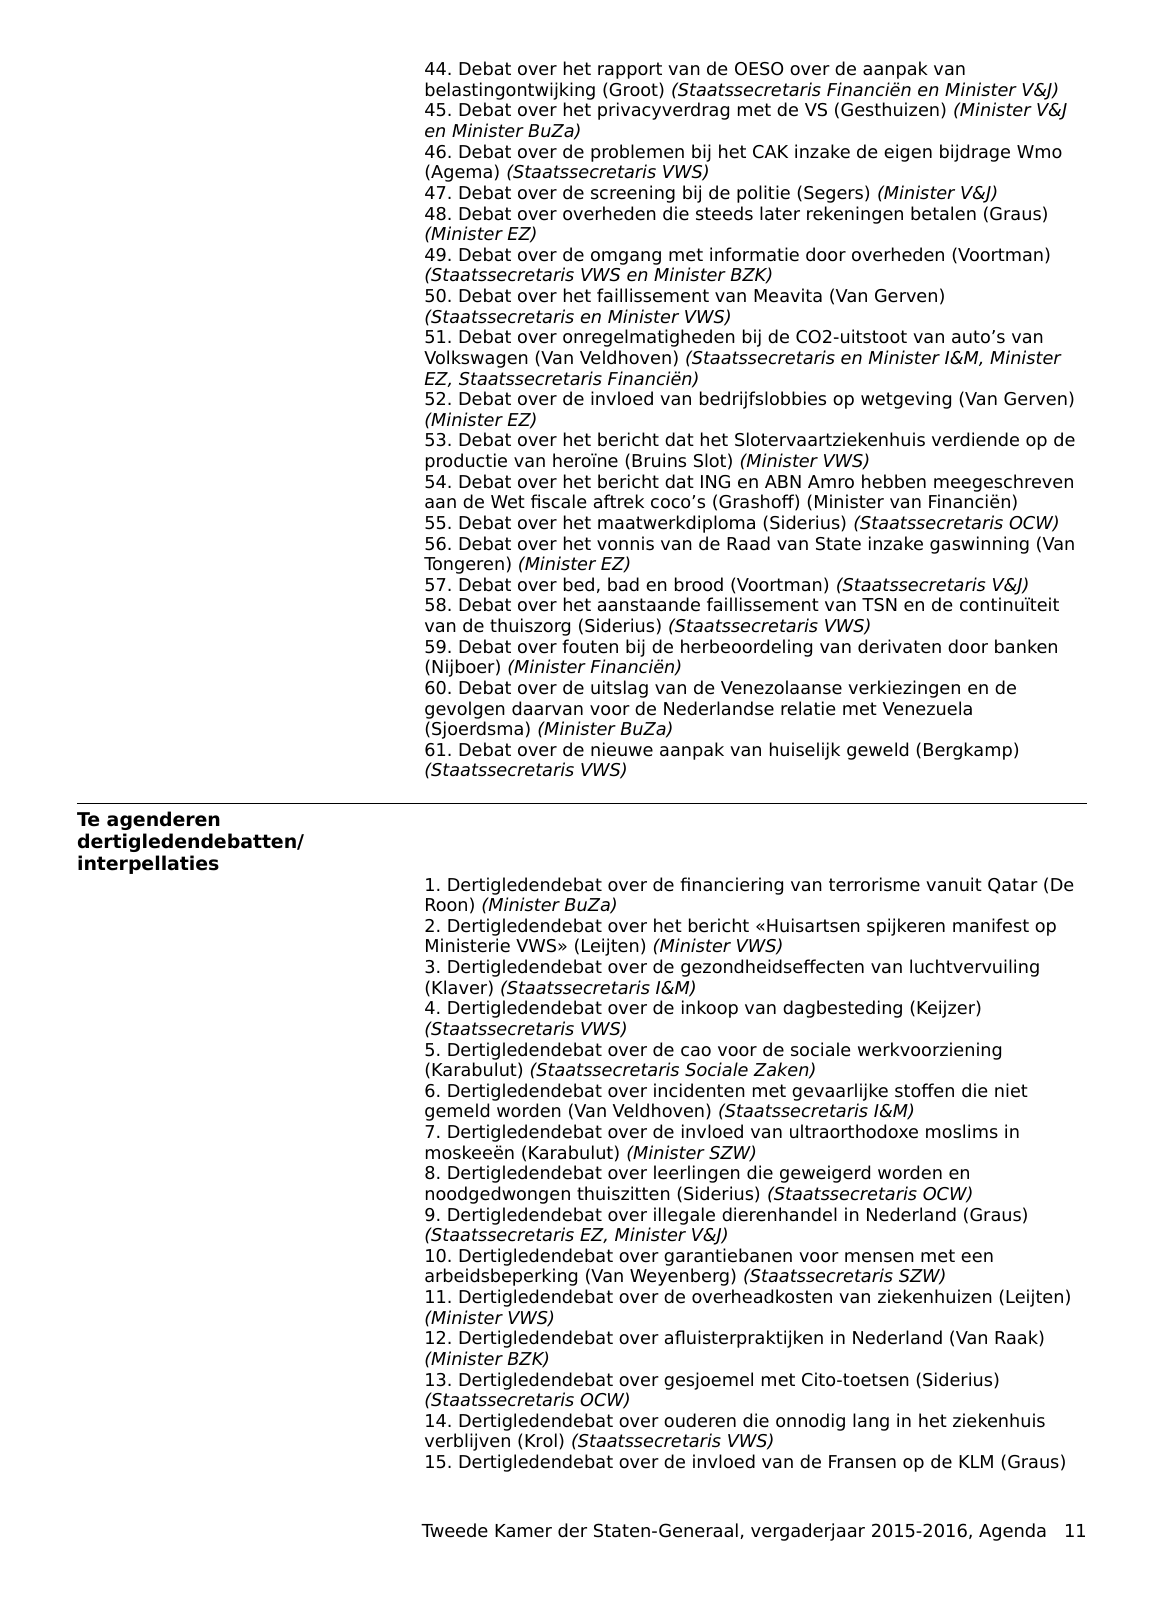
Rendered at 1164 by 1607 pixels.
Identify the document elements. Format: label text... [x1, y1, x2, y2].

table_cell [401, 1452, 418, 1473]
table_cell [401, 998, 418, 1039]
table_cell 46. Debat over de problemen bij het CAK inzake de eigen bijdrage Wmo (Agema) (Staatssecretaris VWS) [418, 142, 1087, 183]
table_cell [77, 1163, 401, 1204]
table_cell [77, 1452, 401, 1473]
table_cell [77, 100, 401, 142]
table_cell [77, 678, 401, 740]
table_cell 56. Debat over het vonnis van de Raad van State inzake gaswinning (Van Tongeren) (Minister EZ) [418, 534, 1087, 575]
table_cell [401, 637, 418, 678]
table_cell [77, 916, 401, 957]
table_cell 47. Debat over de screening bij de politie (Segers) (Minister V&J) [418, 183, 1087, 203]
table_cell [401, 1122, 418, 1163]
table_cell 45. Debat over het privacyverdrag met de VS (Gesthuizen) (Minister V&J en Minister BuZa) [418, 100, 1087, 142]
table_cell [77, 875, 401, 916]
table_cell [77, 957, 401, 998]
table_cell [401, 327, 418, 389]
table_cell [401, 916, 418, 957]
table_cell [401, 430, 418, 472]
table_cell 14. Dertigledendebat over ouderen die onnodig lang in het ziekenhuis verblijven (Krol) (Staatssecretaris VWS) [418, 1411, 1087, 1452]
table_cell [77, 1040, 401, 1081]
table_cell [401, 1081, 418, 1122]
table_cell 8. Dertigledendebat over leerlingen die geweigerd worden en noodgedwongen thuiszitten (Siderius) (Staatssecretaris OCW) [418, 1163, 1087, 1204]
table_cell [77, 1370, 401, 1411]
table_cell [401, 142, 418, 183]
table_cell 3. Dertigledendebat over de gezondheidseffecten van luchtvervuiling (Klaver) (Staatssecretaris I&M) [418, 957, 1087, 998]
table_cell 10. Dertigledendebat over garantiebanen voor mensen met een arbeidsbeperking (Van Weyenberg) (Staatssecretaris SZW) [418, 1246, 1087, 1287]
table_cell [77, 286, 401, 327]
table_cell 60. Debat over de uitslag van de Venezolaanse verkiezingen en de gevolgen daarvan voor de Nederlandse relatie met Venezuela (Sjoerdsma) (Minister BuZa) [418, 678, 1087, 740]
table_cell [77, 472, 401, 513]
table_cell 7. Dertigledendebat over de invloed van ultraorthodoxe moslims in moskeeën (Karabulut) (Minister SZW) [418, 1122, 1087, 1163]
table_cell 2. Dertigledendebat over het bericht «Huisartsen spijkeren manifest op Ministerie VWS» (Leijten) (Minister VWS) [418, 916, 1087, 957]
table_cell [401, 204, 418, 245]
table_cell 13. Dertigledendebat over gesjoemel met Cito-toetsen (Siderius) (Staatssecretaris OCW) [418, 1370, 1087, 1411]
table_cell [77, 575, 401, 595]
table_cell 9. Dertigledendebat over illegale dierenhandel in Nederland (Graus) (Staatssecretaris EZ, Minister V&J) [418, 1205, 1087, 1246]
table_cell [77, 389, 401, 430]
table_cell [77, 1122, 401, 1163]
table_cell [77, 1205, 401, 1246]
table_cell [77, 1411, 401, 1452]
table_cell [401, 1246, 418, 1287]
table_cell 4. Dertigledendebat over de inkoop van dagbesteding (Keijzer) (Staatssecretaris VWS) [418, 998, 1087, 1039]
table_cell 48. Debat over overheden die steeds later rekeningen betalen (Graus) (Minister EZ) [418, 204, 1087, 245]
table_cell [77, 430, 401, 472]
table_cell [401, 1040, 418, 1081]
table_cell 55. Debat over het maatwerkdiploma (Siderius) (Staatssecretaris OCW) [418, 513, 1087, 533]
table_cell 58. Debat over het aanstaande faillissement van TSN en de continuïteit van de thuiszorg (Siderius) (Staatssecretaris VWS) [418, 595, 1087, 637]
table_cell [401, 957, 418, 998]
table_cell 61. Debat over de nieuwe aanpak van huiselijk geweld (Bergkamp) (Staatssecretaris VWS) [418, 740, 1087, 781]
table_cell [77, 1081, 401, 1122]
table_cell [77, 534, 401, 575]
table_cell [401, 1205, 418, 1246]
table_cell [401, 286, 418, 327]
table_cell [401, 534, 418, 575]
table_cell [401, 575, 418, 595]
table_cell [77, 183, 401, 203]
table_cell [77, 245, 401, 286]
table_cell [401, 875, 418, 916]
table_cell [77, 1246, 401, 1287]
table_cell 57. Debat over bed, bad en brood (Voortman) (Staatssecretaris V&J) [418, 575, 1087, 595]
table_cell [77, 595, 401, 637]
table_cell [401, 100, 418, 142]
table_cell [401, 59, 418, 100]
table_cell 52. Debat over de invloed van bedrijfslobbies op wetgeving (Van Gerven) (Minister EZ) [418, 389, 1087, 430]
table_cell [77, 59, 401, 100]
table_cell [401, 1163, 418, 1204]
table_cell 11. Dertigledendebat over de overheadkosten van ziekenhuizen (Leijten) (Minister VWS) [418, 1287, 1087, 1328]
table_cell [401, 1287, 418, 1328]
table_cell 49. Debat over de omgang met informatie door overheden (Voortman) (Staatssecretaris VWS en Minister BZK) [418, 245, 1087, 286]
table_cell [77, 327, 401, 389]
table_cell [77, 998, 401, 1039]
table_cell 51. Debat over onregelmatigheden bij de CO2-uitstoot van auto’s van Volkswagen (Van Veldhoven) (Staatssecretaris en Minister I&M, Minister EZ, Staatssecretaris Financiën) [418, 327, 1087, 389]
table_cell [77, 513, 401, 533]
table_cell [77, 740, 401, 781]
table_cell 12. Dertigledendebat over afluisterpraktijken in Nederland (Van Raak) (Minister BZK) [418, 1328, 1087, 1369]
table_cell [401, 245, 418, 286]
table_cell [401, 1370, 418, 1411]
table_header [418, 804, 1087, 874]
table_cell 6. Dertigledendebat over incidenten met gevaarlijke stoffen die niet gemeld worden (Van Veldhoven) (Staatssecretaris I&M) [418, 1081, 1087, 1122]
table_cell [401, 740, 418, 781]
table_cell 1. Dertigledendebat over de financiering van terrorisme vanuit Qatar (De Roon) (Minister BuZa) [418, 875, 1087, 916]
table_cell 5. Dertigledendebat over de cao voor de sociale werkvoorziening (Karabulut) (Staatssecretaris Sociale Zaken) [418, 1040, 1087, 1081]
table_cell [77, 637, 401, 678]
table_cell [401, 183, 418, 203]
table_cell [401, 389, 418, 430]
table_cell [401, 1411, 418, 1452]
table_cell [77, 142, 401, 183]
table_cell [401, 678, 418, 740]
table_cell [77, 1287, 401, 1328]
table_cell 59. Debat over fouten bij de herbeoordeling van derivaten door banken (Nijboer) (Minister Financiën) [418, 637, 1087, 678]
table_cell 44. Debat over het rapport van de OESO over de aanpak van belastingontwijking (Groot) (Staatssecretaris Financiën en Minister V&J) [418, 59, 1087, 100]
table_cell [401, 472, 418, 513]
table_cell [401, 513, 418, 533]
table_cell [401, 595, 418, 637]
table_cell 15. Dertigledendebat over de invloed van de Fransen op de KLM (Graus) [418, 1452, 1087, 1473]
table_cell 50. Debat over het faillissement van Meavita (Van Gerven) (Staatssecretaris en Minister VWS) [418, 286, 1087, 327]
table_header [401, 804, 418, 874]
table_cell 53. Debat over het bericht dat het Slotervaartziekenhuis verdiende op de productie van heroïne (Bruins Slot) (Minister VWS) [418, 430, 1087, 472]
table_header Te agenderen dertigledendebatten/ interpellaties [77, 804, 401, 874]
table_cell 54. Debat over het bericht dat ING en ABN Amro hebben meegeschreven aan de Wet fiscale aftrek coco’s (Grashoff) (Minister van Financiën) [418, 472, 1087, 513]
table_cell [77, 1328, 401, 1369]
table_cell [401, 1328, 418, 1369]
table_cell [77, 204, 401, 245]
